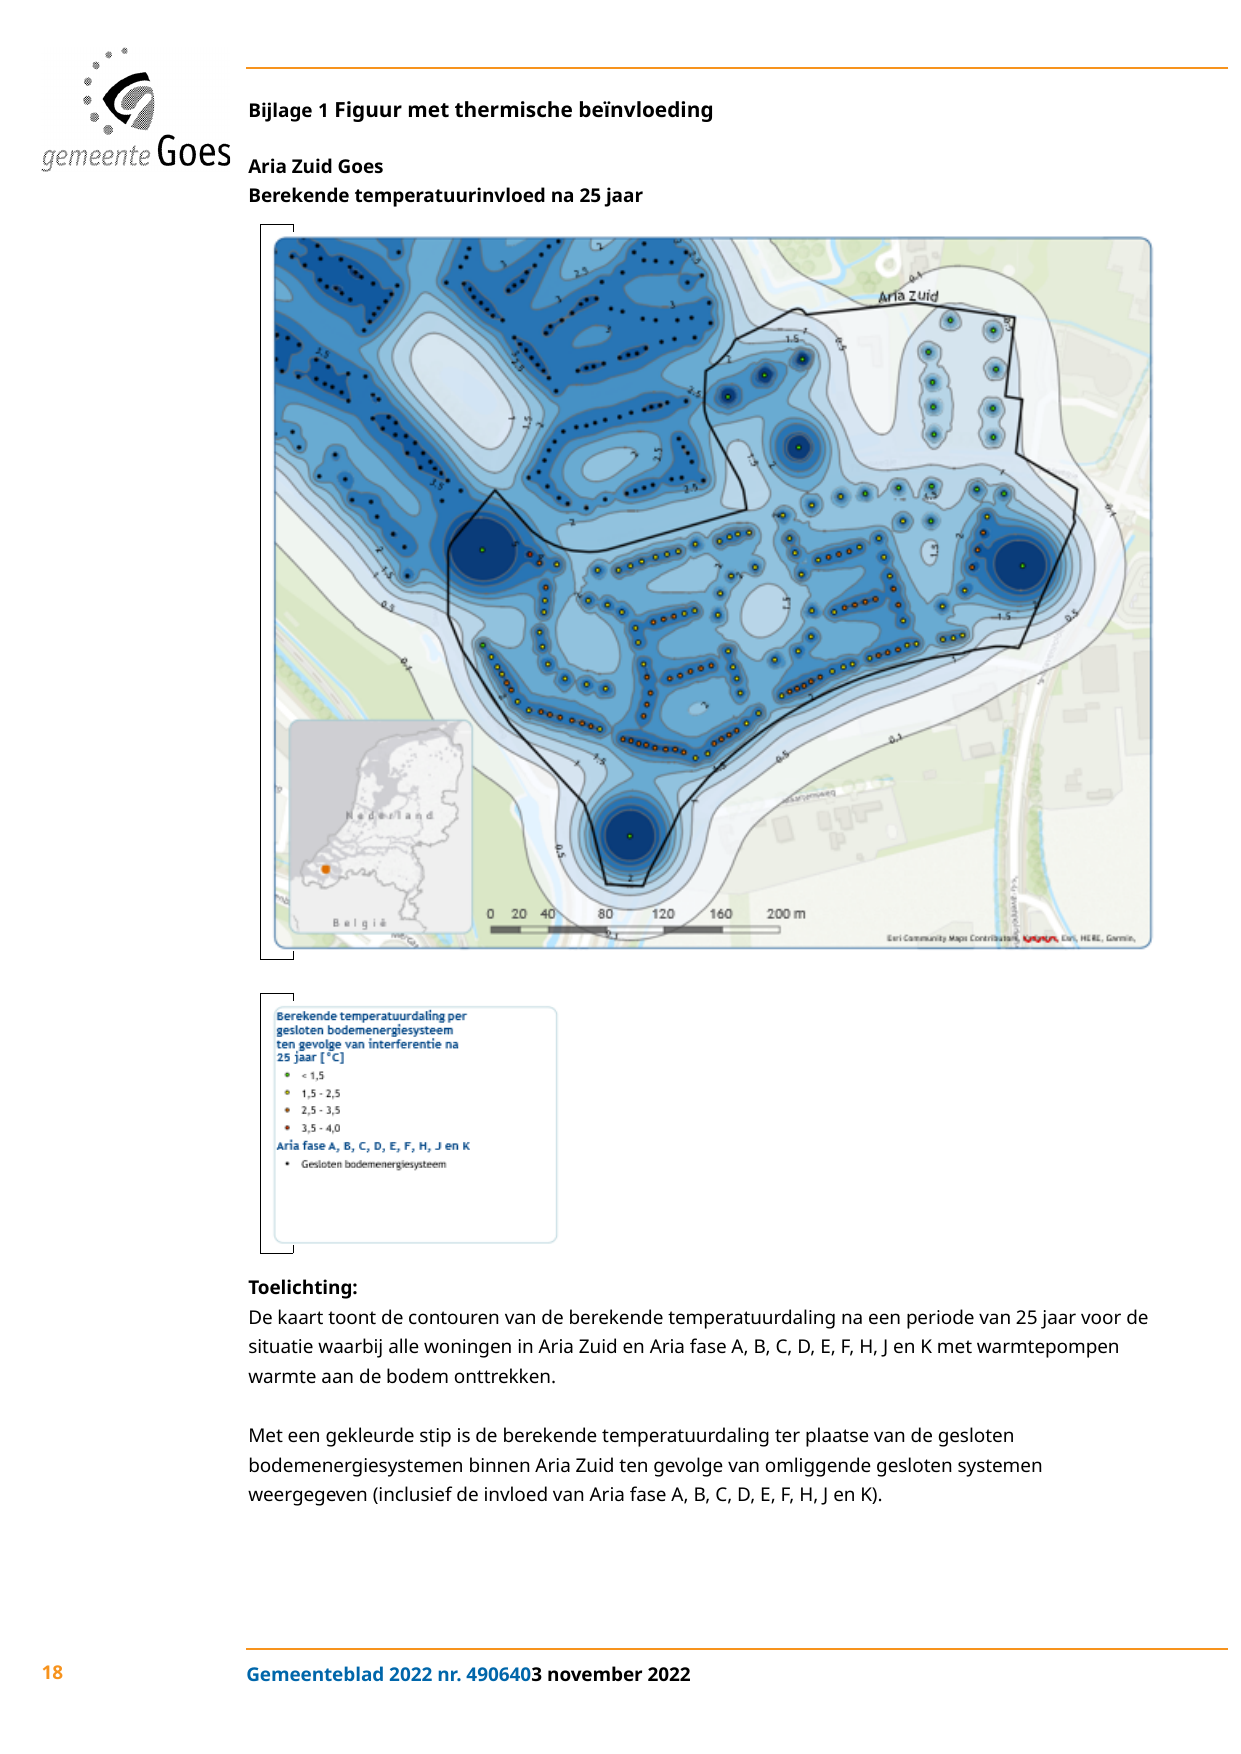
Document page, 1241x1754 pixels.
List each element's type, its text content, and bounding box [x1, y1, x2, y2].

text Met een gekleurde stip is de berekende temperatuurdaling ter plaatse van de gesloten bodemenergiesystemen binnen Aria Zuid ten gevolge van omliggende gesloten systemen weergegeven (inclusief de invloed van Aria fase A, B, C, D, E, F, H, J en K). [248, 1422, 1152, 1507]
text Toelichting: [248, 1274, 1152, 1300]
picture [268, 232, 1155, 951]
text Aria Zuid Goes [248, 153, 1152, 179]
text De kaart toont de contouren van de berekende temperatuurdaling na een periode van 25 jaar voor de situatie waarbij alle woningen in Aria Zuid en Aria fase A, B, C, D, E, F, H, J en K met warmtepompen warmte aan de bodem onttrekken. [248, 1304, 1152, 1389]
text Bijlage 1 Figuur met thermische beïnvloeding [248, 95, 1152, 123]
text Berekende temperatuurinvloed na 25 jaar [248, 182, 1152, 208]
picture [268, 1001, 565, 1245]
picture [41, 47, 231, 172]
